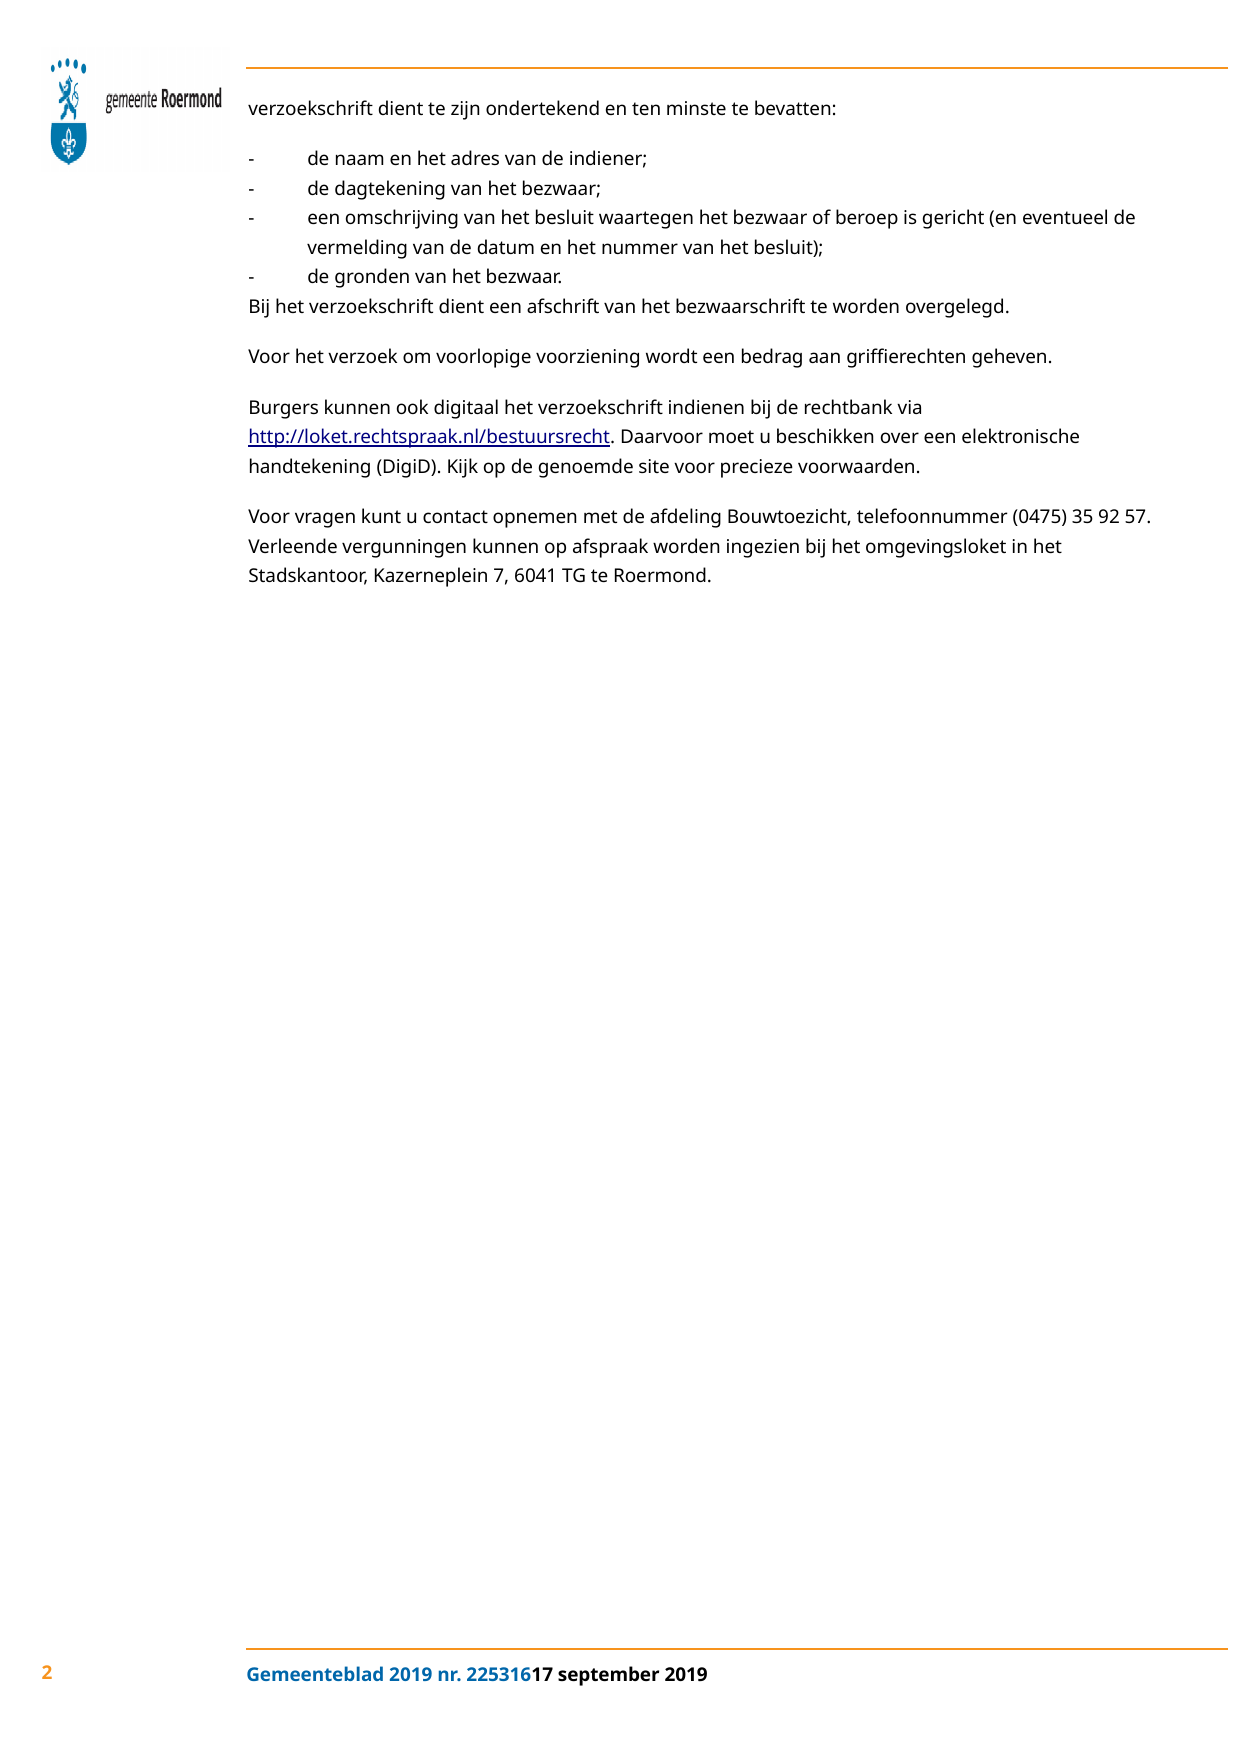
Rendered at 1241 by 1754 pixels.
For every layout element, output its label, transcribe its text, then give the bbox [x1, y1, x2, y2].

text Voor vragen kunt u contact opnemen met de afdeling Bouwtoezicht, telefoonnummer (0475) 35 92 57. Verleende vergunningen kunnen op afspraak worden ingezien bij het omgevingsloket in het Stadskantoor, Kazerneplein 7, 6041 TG te Roermond. [248, 503, 1152, 588]
list een omschrijving van het besluit waartegen het bezwaar of beroep is gericht (en eventueel de vermelding van de datum en het nummer van het besluit); [248, 204, 1152, 260]
list de dagtekening van het bezwaar; [248, 175, 1152, 201]
text Bij het verzoekschrift dient een afschrift van het bezwaarschrift te worden overgelegd. [248, 293, 1152, 319]
list de gronden van het bezwaar. [248, 263, 1152, 289]
text Burgers kunnen ook digitaal het verzoekschrift indienen bij de rechtbank via http://loket.rechtspraak.nl/bestuursrecht. Daarvoor moet u beschikken over een elektronische handtekening (DigiD). Kijk op de genoemde site voor precieze voorwaarden. [248, 394, 1152, 479]
text verzoekschrift dient te zijn ondertekend en ten minste te bevatten: [248, 95, 1152, 121]
picture [41, 47, 231, 172]
list de naam en het adres van de indiener; [248, 145, 1152, 171]
text Voor het verzoek om voorlopige voorziening wordt een bedrag aan griffierechten geheven. [248, 343, 1152, 369]
